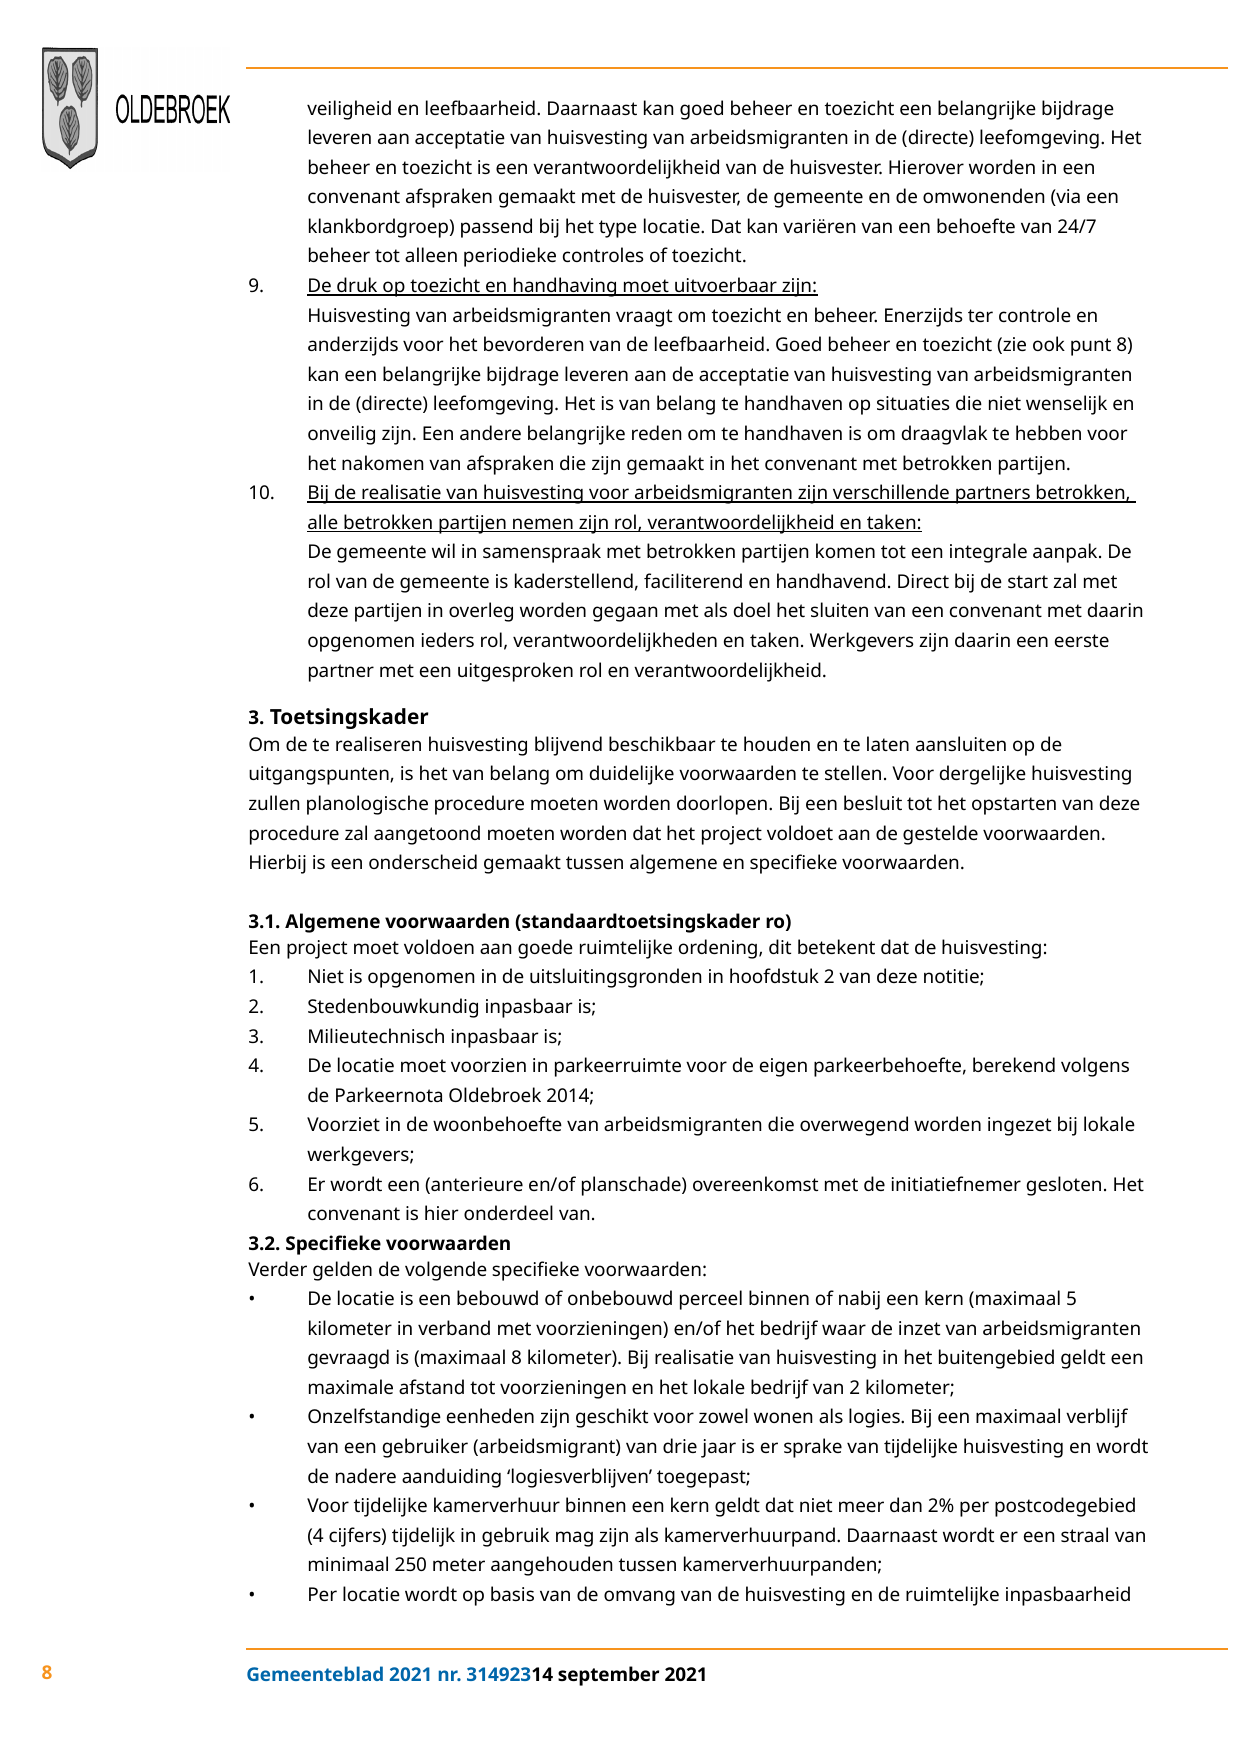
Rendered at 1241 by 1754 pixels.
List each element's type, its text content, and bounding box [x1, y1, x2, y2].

list veiligheid en leefbaarheid. Daarnaast kan goed beheer en toezicht een belangrijke bijdrage leveren aan acceptatie van huisvesting van arbeidsmigranten in de (directe) leefomgeving. Het beheer en toezicht is een verantwoordelijkheid van de huisvester. Hierover worden in een convenant afspraken gemaakt met de huisvester, de gemeente en de omwonenden (via een klankbordgroep) passend bij het type locatie. Dat kan variëren van een behoefte van 24/7 beheer tot alleen periodieke controles of toezicht. [248, 95, 1152, 268]
list Onzelfstandige eenheden zijn geschikt voor zowel wonen als logies. Bij een maximaal verblijf van een gebruiker (arbeidsmigrant) van drie jaar is er sprake van tijdelijke huisvesting en wordt de nadere aanduiding ‘logiesverblijven’ toegepast; [248, 1404, 1152, 1488]
list Niet is opgenomen in de uitsluitingsgronden in hoofdstuk 2 van deze notitie; [248, 964, 1152, 989]
text 3.2. Specifieke voorwaarden [248, 1230, 1152, 1256]
text Een project moet voldoen aan goede ruimtelijke ordening, dit betekent dat de huisvesting: [248, 934, 1152, 960]
text Om de te realiseren huisvesting blijvend beschikbaar te houden en te laten aansluiten op de uitgangspunten, is het van belang om duidelijke voorwaarden te stellen. Voor dergelijke huisvesting zullen planologische procedure moeten worden doorlopen. Bij een besluit tot het opstarten van deze procedure zal aangetoond moeten worden dat het project voldoet aan de gestelde voorwaarden. Hierbij is een onderscheid gemaakt tussen algemene en specifieke voorwaarden. [248, 731, 1152, 875]
list De locatie moet voorzien in parkeerruimte voor de eigen parkeerbehoefte, berekend volgens de Parkeernota Oldebroek 2014; [248, 1052, 1152, 1108]
list De gemeente wil in samenspraak met betrokken partijen komen tot een integrale aanpak. De rol van de gemeente is kaderstellend, faciliterend en handhavend. Direct bij de start zal met deze partijen in overleg worden gegaan met als doel het sluiten van een convenant met daarin opgenomen ieders rol, verantwoordelijkheden en taken. Werkgevers zijn daarin een eerste partner met een uitgesproken rol en verantwoordelijkheid. [248, 538, 1152, 683]
picture [41, 47, 231, 172]
list Milieutechnisch inpasbaar is; [248, 1023, 1152, 1049]
text 3. Toetsingskader [248, 702, 1152, 731]
list De locatie is een bebouwd of onbebouwd perceel binnen of nabij een kern (maximaal 5 kilometer in verband met voorzieningen) en/of het bedrijf waar de inzet van arbeidsmigranten gevraagd is (maximaal 8 kilometer). Bij realisatie van huisvesting in het buitengebied geldt een maximale afstand tot voorzieningen en het lokale bedrijf van 2 kilometer; [248, 1285, 1152, 1400]
text 3.1. Algemene voorwaarden (standaardtoetsingskader ro) [248, 908, 1152, 934]
list Per locatie wordt op basis van de omvang van de huisvesting en de ruimtelijke inpasbaarheid [248, 1581, 1152, 1607]
list Stedenbouwkundig inpasbaar is; [248, 993, 1152, 1019]
text Verder gelden de volgende specifieke voorwaarden: [248, 1256, 1152, 1281]
list Huisvesting van arbeidsmigranten vraagt om toezicht en beheer. Enerzijds ter controle en anderzijds voor het bevorderen van de leefbaarheid. Goed beheer en toezicht (zie ook punt 8) kan een belangrijke bijdrage leveren aan de acceptatie van huisvesting van arbeidsmigranten in de (directe) leefomgeving. Het is van belang te handhaven op situaties die niet wenselijk en onveilig zijn. Een andere belangrijke reden om te handhaven is om draagvlak te hebben voor het nakomen van afspraken die zijn gemaakt in het convenant met betrokken partijen. [248, 302, 1152, 476]
list Voorziet in de woonbehoefte van arbeidsmigranten die overwegend worden ingezet bij lokale werkgevers; [248, 1112, 1152, 1167]
list Er wordt een (anterieure en/of planschade) overeenkomst met de initiatiefnemer gesloten. Het convenant is hier onderdeel van. [248, 1171, 1152, 1226]
list Bij de realisatie van huisvesting voor arbeidsmigranten zijn verschillende partners betrokken, alle betrokken partijen nemen zijn rol, verantwoordelijkheid en taken: [248, 479, 1152, 535]
list De druk op toezicht en handhaving moet uitvoerbaar zijn: [248, 272, 1152, 298]
list Voor tijdelijke kamerverhuur binnen een kern geldt dat niet meer dan 2% per postcodegebied (4 cijfers) tijdelijk in gebruik mag zijn als kamerverhuurpand. Daarnaast wordt er een straal van minimaal 250 meter aangehouden tussen kamerverhuurpanden; [248, 1492, 1152, 1577]
